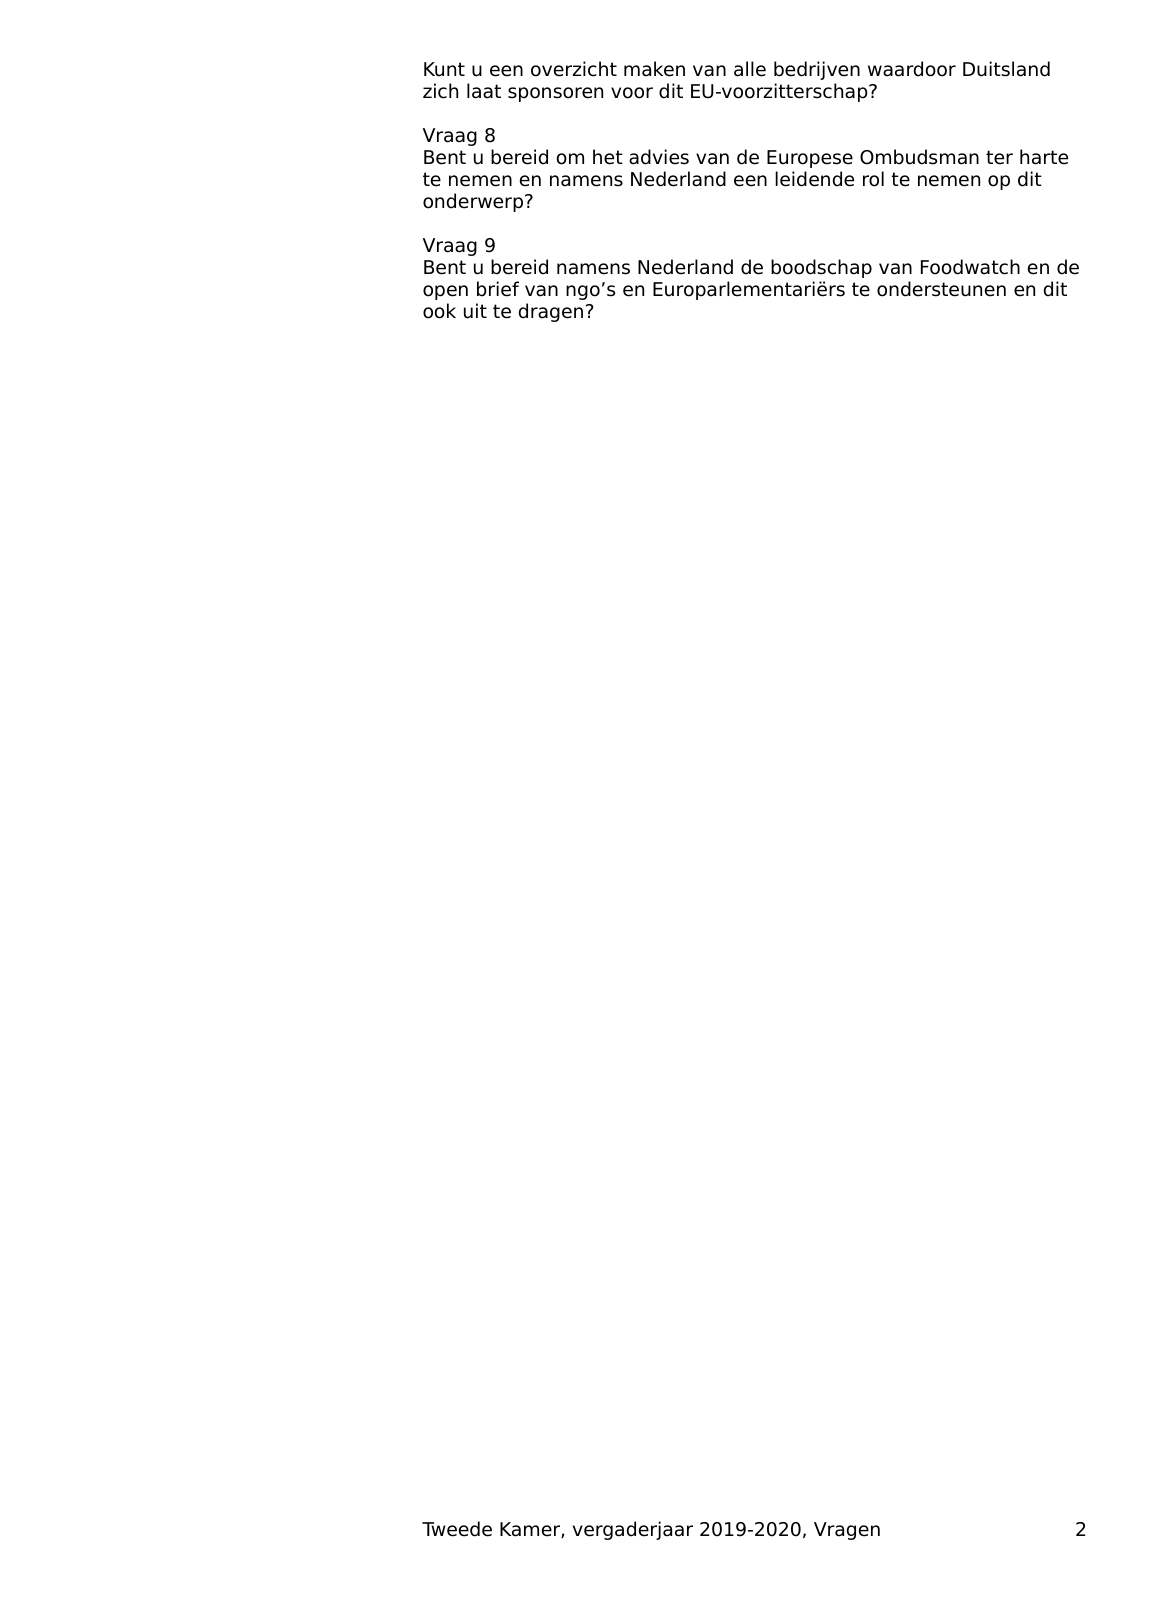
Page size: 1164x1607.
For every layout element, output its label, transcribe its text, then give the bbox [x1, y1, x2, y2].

text Vraag 8 [422, 125, 1087, 147]
text Kunt u een overzicht maken van alle bedrijven waardoor Duitsland zich laat sponsoren voor dit EU-voorzitterschap? [422, 59, 1087, 103]
text Bent u bereid om het advies van de Europese Ombudsman ter harte te nemen en namens Nederland een leidende rol te nemen op dit onderwerp? [422, 147, 1087, 213]
text Vraag 9 [422, 235, 1087, 257]
text Bent u bereid namens Nederland de boodschap van Foodwatch en de open brief van ngo’s en Europarlementariërs te ondersteunen en dit ook uit te dragen? [422, 257, 1087, 323]
